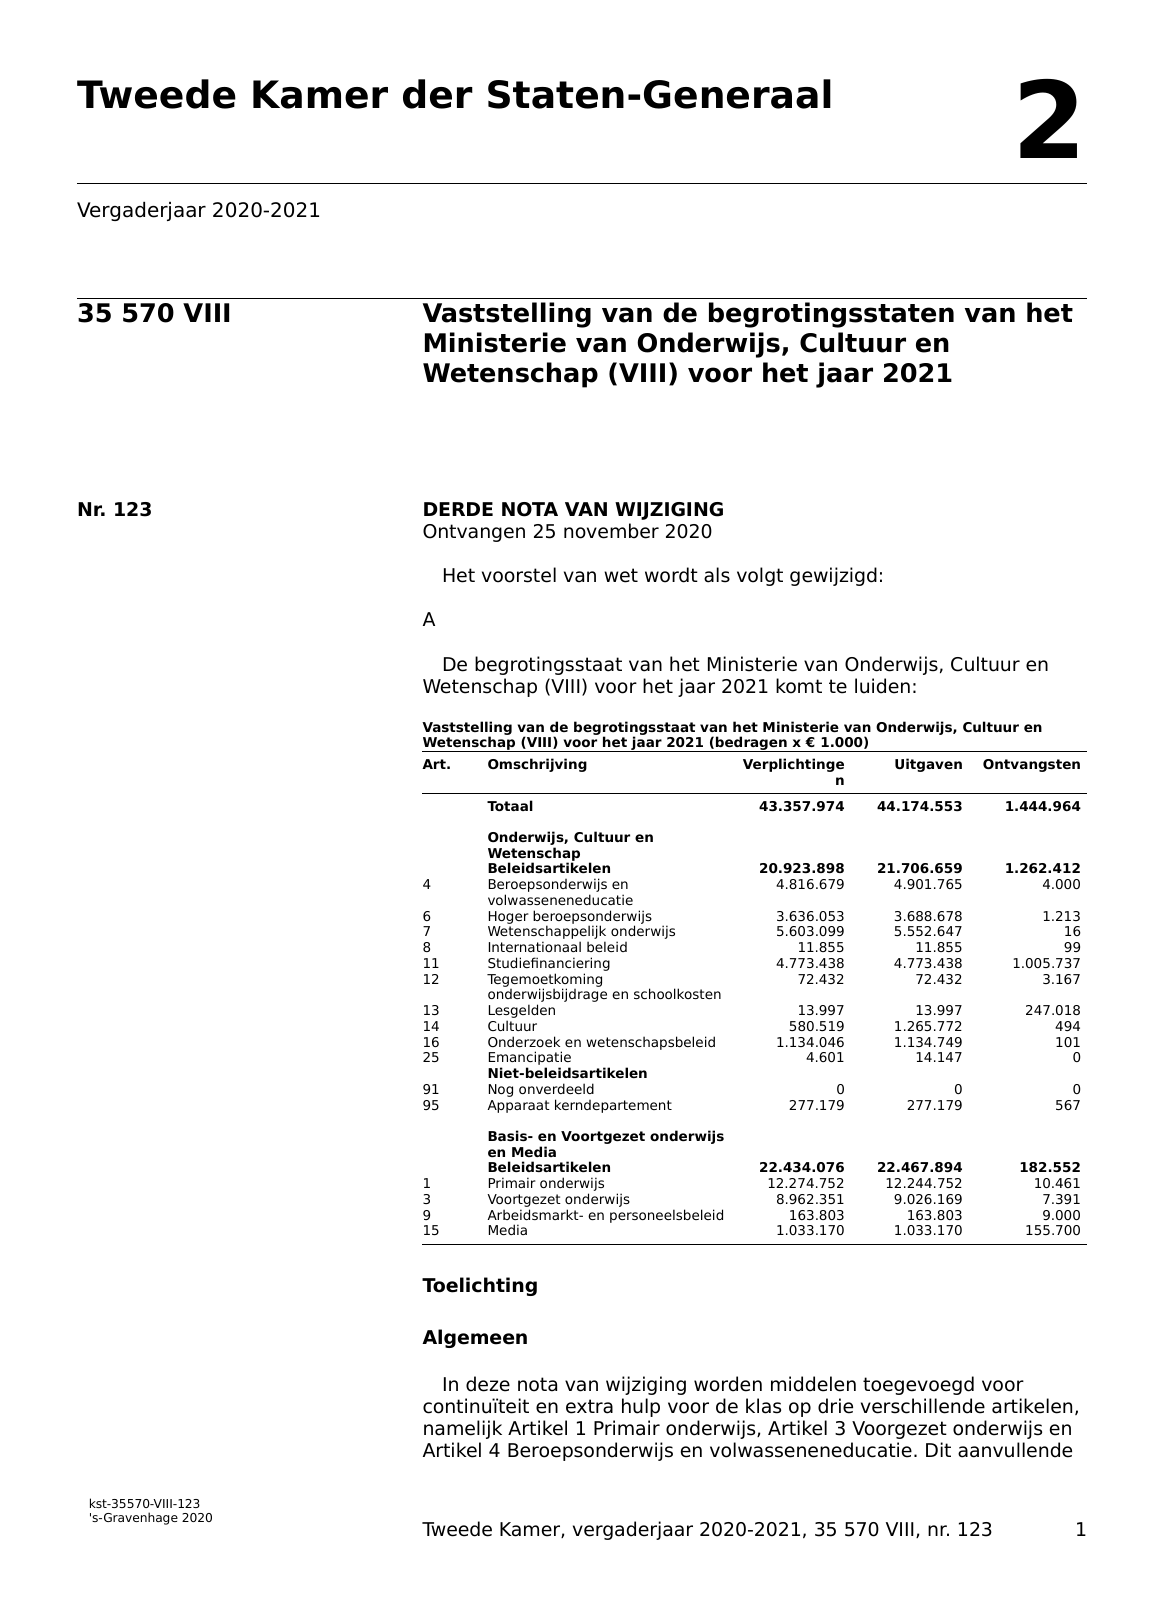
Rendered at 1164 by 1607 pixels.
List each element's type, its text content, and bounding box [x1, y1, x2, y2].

table_cell 72.432 [732, 971, 850, 1003]
table_cell 21.706.659 [850, 861, 968, 877]
table_cell Totaal [481, 794, 732, 814]
table_header Tweede Kamer der Staten-Generaal [77, 59, 886, 183]
table_cell 91 [422, 1082, 481, 1097]
text kst-35570-VIII-123 [88, 1497, 323, 1511]
table_cell 14.147 [850, 1050, 968, 1066]
table_cell 15 [422, 1223, 481, 1243]
table_cell Hoger beroepsonderwijs [481, 909, 732, 924]
table_cell [969, 1113, 1087, 1129]
table_cell Wetenschappelijk onderwijs [481, 924, 732, 940]
table_cell Basis- en Voortgezet onderwijs en Media [481, 1129, 732, 1160]
table_cell [850, 1113, 968, 1129]
table_cell 13 [422, 1003, 481, 1019]
table_cell 4.816.679 [732, 877, 850, 908]
table_cell 0 [732, 1082, 850, 1097]
table_cell 1 [422, 1176, 481, 1192]
table_cell Omschrijving [481, 752, 732, 793]
table_cell Verplichtingen [732, 752, 850, 793]
table_cell [422, 861, 481, 877]
subtitle 35 570 VIII Vaststelling van de begrotingsstaten van het Ministerie van Onderwijs, Cultuur en Wetenschap (VIII) voor het jaar 2021 [77, 299, 1087, 388]
table_cell 1.134.046 [732, 1034, 850, 1050]
text 's-Gravenhage 2020 [88, 1511, 323, 1525]
table_cell [969, 830, 1087, 861]
table_cell [422, 830, 481, 861]
table_cell [422, 1160, 481, 1176]
table_header Vaststelling van de begrotingsstaat van het Ministerie van Onderwijs, Cultuur en Wetenschap (VIII) voor het jaar 2021 (bedragen x € 1.000) [422, 719, 1087, 751]
table_cell [732, 1066, 850, 1082]
text De begrotingsstaat van het Ministerie van Onderwijs, Cultuur en Wetenschap (VIII) voor het jaar 2021 komt te luiden: [422, 653, 1087, 697]
table_cell 4.773.438 [732, 956, 850, 971]
table_cell 99 [969, 940, 1087, 956]
table_cell [969, 1129, 1087, 1160]
table_cell Beleidsartikelen [481, 1160, 732, 1176]
table_cell 3.167 [969, 971, 1087, 1003]
table_cell 10.461 [969, 1176, 1087, 1192]
table_cell [422, 1066, 481, 1082]
table_cell [481, 1113, 732, 1129]
table_cell [422, 794, 481, 814]
table_cell [969, 1066, 1087, 1082]
table_cell 8 [422, 940, 481, 956]
table_cell 7 [422, 924, 481, 940]
table_cell 43.357.974 [732, 794, 850, 814]
table_cell 44.174.553 [850, 794, 968, 814]
table_cell 16 [969, 924, 1087, 940]
table_cell Apparaat kerndepartement [481, 1097, 732, 1113]
table_cell 4 [422, 877, 481, 908]
table_cell 0 [850, 1082, 968, 1097]
table_cell Tegemoetkoming onderwijsbijdrage en schoolkosten [481, 971, 732, 1003]
table_cell [481, 814, 732, 830]
table_cell [422, 1113, 481, 1129]
table_cell Media [481, 1223, 732, 1243]
table_cell 277.179 [850, 1097, 968, 1113]
table_cell 0 [969, 1082, 1087, 1097]
table_cell 3.688.678 [850, 909, 968, 924]
table_cell 13.997 [850, 1003, 968, 1019]
table_cell Internationaal beleid [481, 940, 732, 956]
table_cell 1.033.170 [732, 1223, 850, 1243]
table_cell Art. [422, 752, 481, 793]
table_cell 101 [969, 1034, 1087, 1050]
table_cell Onderzoek en wetenschapsbeleid [481, 1034, 732, 1050]
table_cell Onderwijs, Cultuur en Wetenschap [481, 830, 732, 861]
table_cell [850, 1129, 968, 1160]
table_cell 3.636.053 [732, 909, 850, 924]
table_cell [732, 814, 850, 830]
table_cell 11.855 [732, 940, 850, 956]
table_cell 72.432 [850, 971, 968, 1003]
table_cell [422, 814, 481, 830]
table_cell 22.467.894 [850, 1160, 968, 1176]
table_cell 163.803 [732, 1208, 850, 1223]
table_header 2 [886, 59, 1087, 183]
table_cell 1.033.170 [850, 1223, 968, 1243]
table_cell 3 [422, 1192, 481, 1207]
subtitle Nr. 123 DERDE NOTA VAN WIJZIGING [77, 499, 1087, 521]
table_cell 4.901.765 [850, 877, 968, 908]
table_cell Emancipatie [481, 1050, 732, 1066]
table_cell Beleidsartikelen [481, 861, 732, 877]
table_cell 9.000 [969, 1208, 1087, 1223]
table_cell 11.855 [850, 940, 968, 956]
text Ontvangen 25 november 2020 [422, 521, 1087, 543]
table_cell [850, 1066, 968, 1082]
table_cell 95 [422, 1097, 481, 1113]
table_cell Niet-beleidsartikelen [481, 1066, 732, 1082]
table_cell 7.391 [969, 1192, 1087, 1207]
text Het voorstel van wet wordt als volgt gewijzigd: [422, 565, 1087, 587]
table_cell 1.262.412 [969, 861, 1087, 877]
table_cell 163.803 [850, 1208, 968, 1223]
subtitle Toelichting [422, 1274, 1087, 1297]
table_cell 16 [422, 1034, 481, 1050]
table_cell [422, 1129, 481, 1160]
table_cell 11 [422, 956, 481, 971]
table_cell 6 [422, 909, 481, 924]
table_cell 13.997 [732, 1003, 850, 1019]
table_cell 12.274.752 [732, 1176, 850, 1192]
table_cell [732, 1113, 850, 1129]
table_cell 20.923.898 [732, 861, 850, 877]
table_cell 14 [422, 1019, 481, 1034]
table_cell Ontvangsten [969, 752, 1087, 793]
table_cell 1.213 [969, 909, 1087, 924]
table_cell [850, 830, 968, 861]
table_cell 12 [422, 971, 481, 1003]
table_cell 5.552.647 [850, 924, 968, 940]
table_cell [732, 1129, 850, 1160]
subtitle A [422, 609, 1087, 631]
table_cell 4.601 [732, 1050, 850, 1066]
table_cell Vergaderjaar 2020-2021 [77, 184, 1087, 298]
table_cell Voortgezet onderwijs [481, 1192, 732, 1207]
table_cell Nog onverdeeld [481, 1082, 732, 1097]
table_cell [732, 830, 850, 861]
table_cell 22.434.076 [732, 1160, 850, 1176]
table_cell Primair onderwijs [481, 1176, 732, 1192]
table_cell Beroepsonderwijs en volwasseneneducatie [481, 877, 732, 908]
table_cell 1.005.737 [969, 956, 1087, 971]
table_cell 0 [969, 1050, 1087, 1066]
table_cell 494 [969, 1019, 1087, 1034]
table_cell 1.265.772 [850, 1019, 968, 1034]
table_cell [969, 814, 1087, 830]
table_cell 12.244.752 [850, 1176, 968, 1192]
table_cell 567 [969, 1097, 1087, 1113]
table_cell 9.026.169 [850, 1192, 968, 1207]
table_cell 9 [422, 1208, 481, 1223]
table_cell Arbeidsmarkt- en personeelsbeleid [481, 1208, 732, 1223]
table_cell 25 [422, 1050, 481, 1066]
table_cell 8.962.351 [732, 1192, 850, 1207]
table_cell 580.519 [732, 1019, 850, 1034]
table_cell 182.552 [969, 1160, 1087, 1176]
table_cell 1.134.749 [850, 1034, 968, 1050]
text In deze nota van wijziging worden middelen toegevoegd voor continuïteit en extra hulp voor de klas op drie verschillende artikelen, namelijk Artikel 1 Primair onderwijs, Artikel 3 Voorgezet onderwijs en Artikel 4 Beroepsonderwijs en volwasseneneducatie. Dit aanvullende [422, 1373, 1087, 1461]
table_cell Cultuur [481, 1019, 732, 1034]
table_cell [850, 814, 968, 830]
table_cell 4.773.438 [850, 956, 968, 971]
table_cell 5.603.099 [732, 924, 850, 940]
table_cell 4.000 [969, 877, 1087, 908]
table_cell 247.018 [969, 1003, 1087, 1019]
subtitle Algemeen [422, 1327, 1087, 1348]
table_cell 1.444.964 [969, 794, 1087, 814]
table_cell 277.179 [732, 1097, 850, 1113]
table_cell Uitgaven [850, 752, 968, 793]
table_cell Lesgelden [481, 1003, 732, 1019]
table_cell Studiefinanciering [481, 956, 732, 971]
table_cell 155.700 [969, 1223, 1087, 1243]
